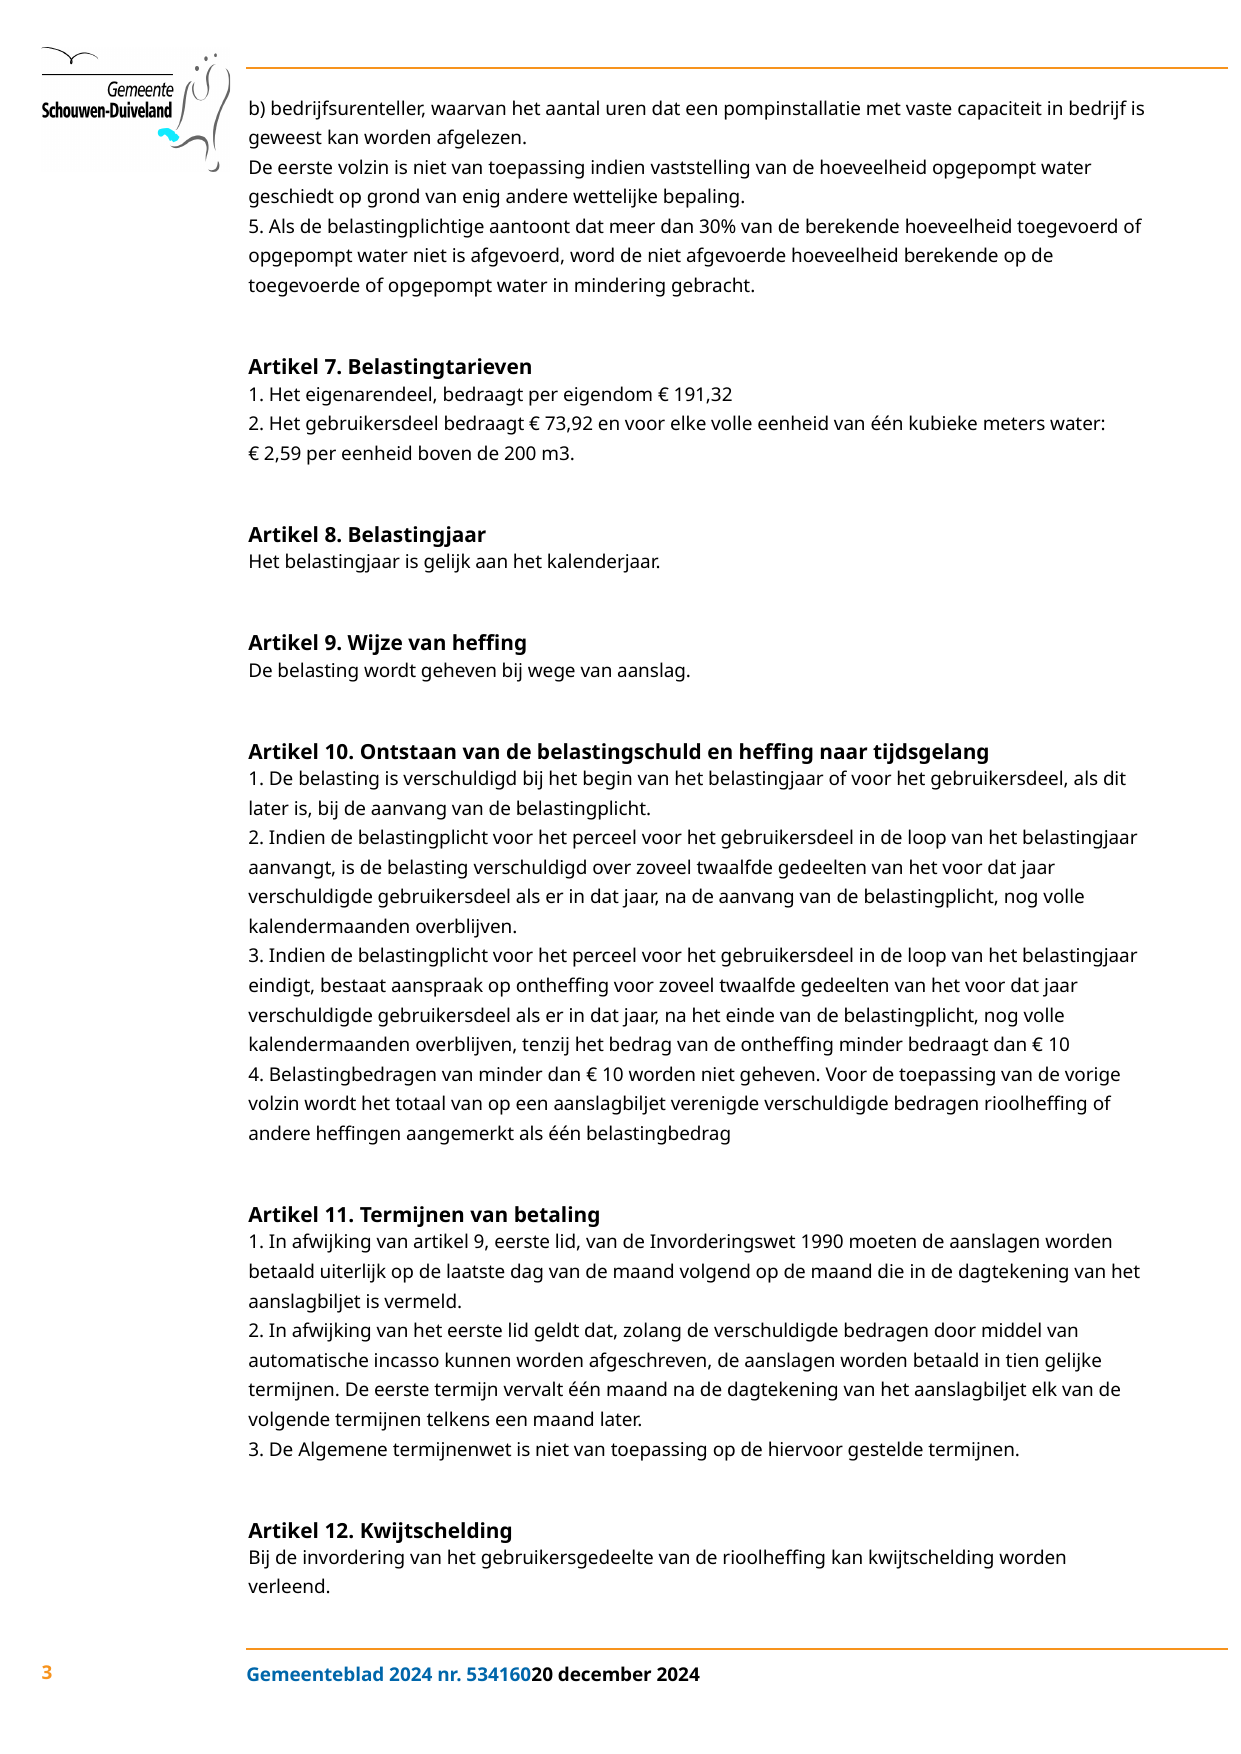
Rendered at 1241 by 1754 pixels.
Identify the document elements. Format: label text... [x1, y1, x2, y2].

text Artikel 11. Termijnen van betaling [248, 1200, 1152, 1229]
text € 2,59 per eenheid boven de 200 m3. [248, 440, 1152, 466]
text Het belastingjaar is gelijk aan het kalenderjaar. [248, 548, 1152, 574]
text De belasting wordt geheven bij wege van aanslag. [248, 657, 1152, 682]
text 1. Het eigenarendeel, bedraagt per eigendom € 191,32 [248, 381, 1152, 406]
text 4. Belastingbedragen van minder dan € 10 worden niet geheven. Voor de toepassing van de vorige volzin wordt het totaal van op een aanslagbiljet verenigde verschuldigde bedragen rioolheffing of andere heffingen aangemerkt als één belastingbedrag [248, 1061, 1152, 1146]
text Artikel 10. Ontstaan van de belastingschuld en heffing naar tijdsgelang [248, 737, 1152, 765]
text 2. Indien de belastingplicht voor het perceel voor het gebruikersdeel in de loop van het belastingjaar aanvangt, is de belasting verschuldigd over zoveel twaalfde gedeelten van het voor dat jaar verschuldigde gebruikersdeel als er in dat jaar, na de aanvang van de belastingplicht, nog volle kalendermaanden overblijven. [248, 824, 1152, 939]
text De eerste volzin is niet van toepassing indien vaststelling van de hoeveelheid opgepompt water geschiedt op grond van enig andere wettelijke bepaling. [248, 154, 1152, 209]
text 1. In afwijking van artikel 9, eerste lid, van de Invorderingswet 1990 moeten de aanslagen worden betaald uiterlijk op de laatste dag van de maand volgend op de maand die in de dagtekening van het aanslagbiljet is vermeld. [248, 1229, 1152, 1313]
text Artikel 7. Belastingtarieven [248, 352, 1152, 381]
text Bij de invordering van het gebruikersgedeelte van de rioolheffing kan kwijtschelding worden verleend. [248, 1544, 1152, 1599]
text 5. Als de belastingplichtige aantoont dat meer dan 30% van de berekende hoeveelheid toegevoerd of opgepompt water niet is afgevoerd, word de niet afgevoerde hoeveelheid berekende op de toegevoerde of opgepompt water in mindering gebracht. [248, 213, 1152, 298]
text 2. Het gebruikersdeel bedraagt € 73,92 en voor elke volle eenheid van één kubieke meters water: [248, 410, 1152, 436]
text Artikel 12. Kwijtschelding [248, 1516, 1152, 1544]
text Artikel 8. Belastingjaar [248, 520, 1152, 548]
picture [41, 47, 231, 172]
text 3. Indien de belastingplicht voor het perceel voor het gebruikersdeel in de loop van het belastingjaar eindigt, bestaat aanspraak op ontheffing voor zoveel twaalfde gedeelten van het voor dat jaar verschuldigde gebruikersdeel als er in dat jaar, na het einde van de belastingplicht, nog volle kalendermaanden overblijven, tenzij het bedrag van de ontheffing minder bedraagt dan € 10 [248, 943, 1152, 1057]
text 2. In afwijking van het eerste lid geldt dat, zolang de verschuldigde bedragen door middel van automatische incasso kunnen worden afgeschreven, de aanslagen worden betaald in tien gelijke termijnen. De eerste termijn vervalt één maand na de dagtekening van het aanslagbiljet elk van de volgende termijnen telkens een maand later. [248, 1317, 1152, 1432]
text 1. De belasting is verschuldigd bij het begin van het belastingjaar of voor het gebruikersdeel, als dit later is, bij de aanvang van de belastingplicht. [248, 765, 1152, 821]
text b) bedrijfsurenteller, waarvan het aantal uren dat een pompinstallatie met vaste capaciteit in bedrijf is geweest kan worden afgelezen. [248, 95, 1152, 150]
text Artikel 9. Wijze van heffing [248, 628, 1152, 657]
text 3. De Algemene termijnenwet is niet van toepassing op de hiervoor gestelde termijnen. [248, 1436, 1152, 1461]
